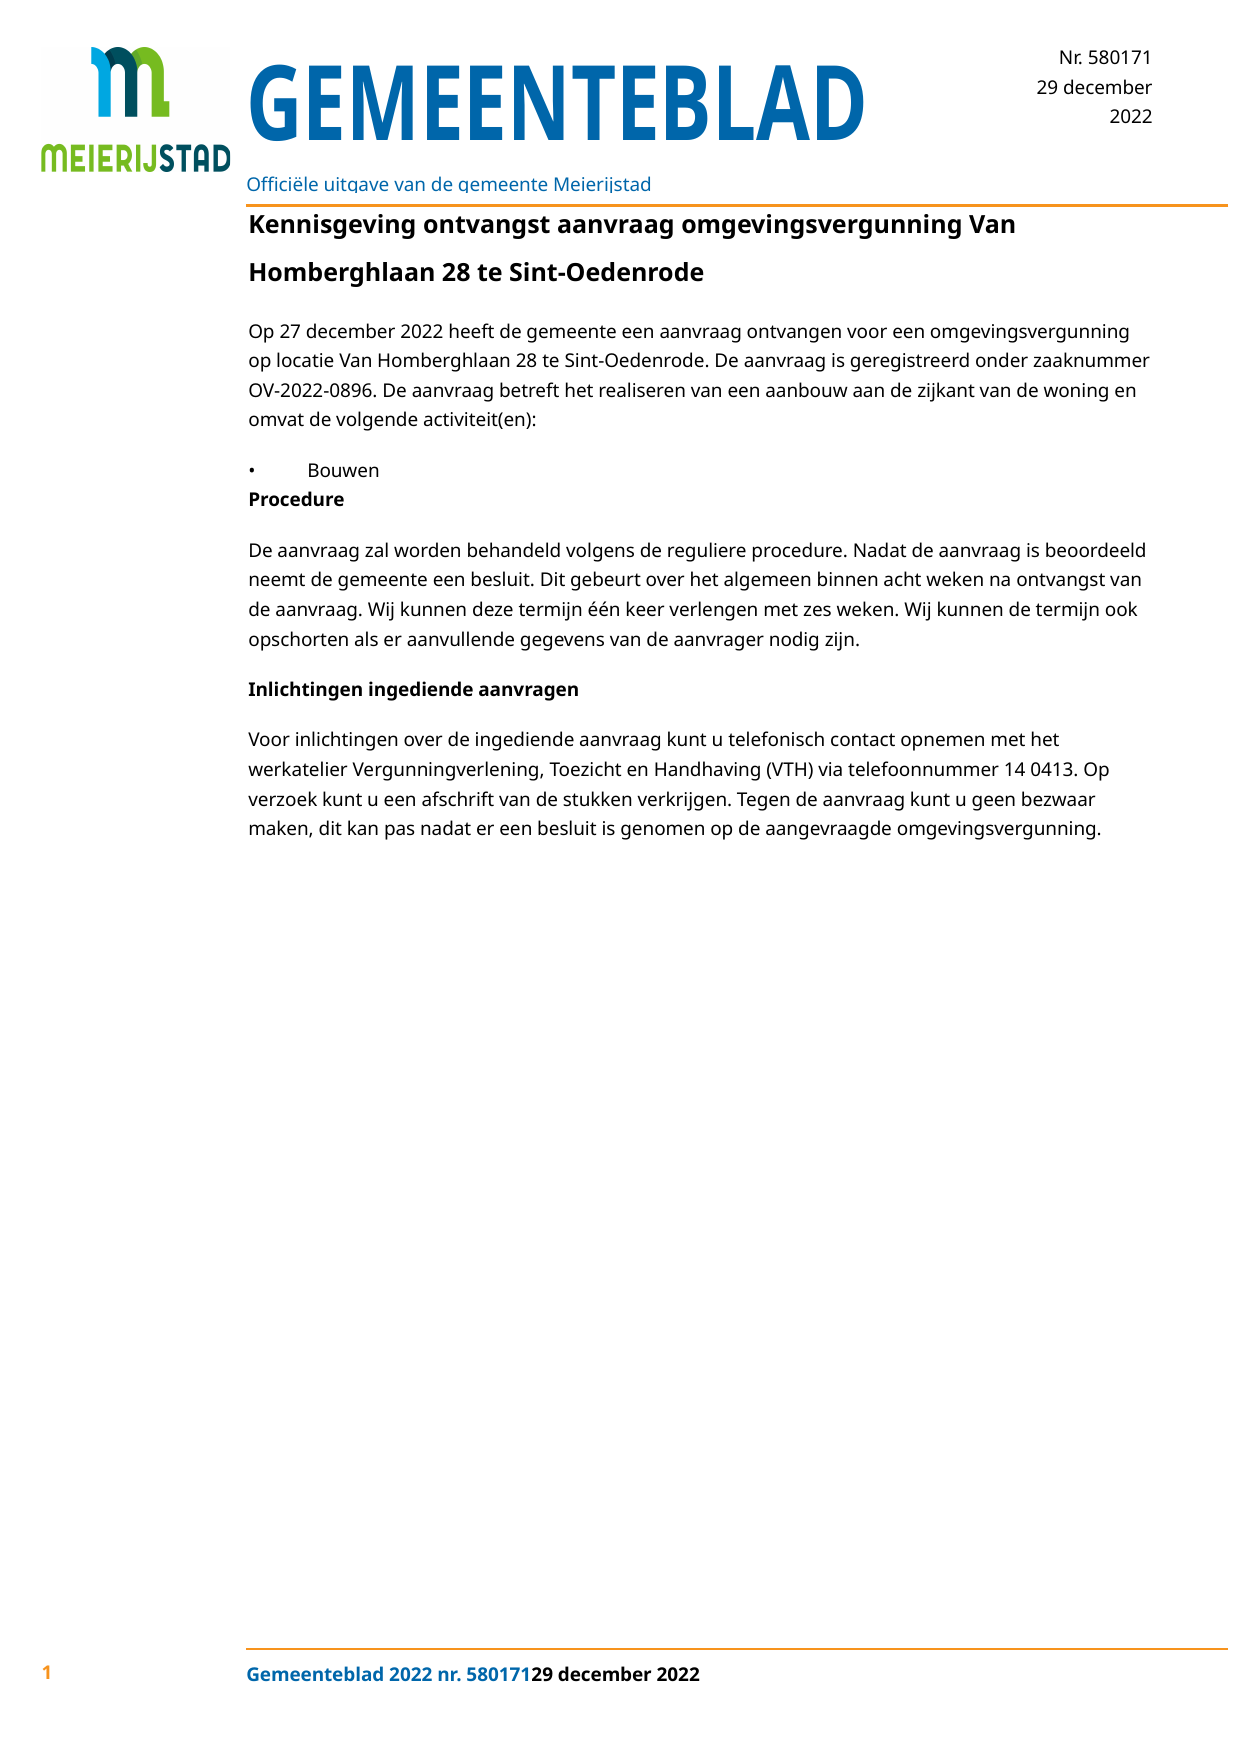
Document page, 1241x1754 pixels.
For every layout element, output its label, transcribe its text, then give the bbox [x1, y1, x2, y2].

list Bouwen [248, 457, 1152, 483]
text De aanvraag zal worden behandeld volgens de reguliere procedure. Nadat de aanvraag is beoordeeld neemt de gemeente een besluit. Dit gebeurt over het algemeen binnen acht weken na ontvangst van de aanvraag. Wij kunnen deze termijn één keer verlengen met zes weken. Wij kunnen de termijn ook opschorten als er aanvullende gegevens van de aanvrager nodig zijn. [248, 537, 1152, 652]
text Op 27 december 2022 heeft de gemeente een aanvraag ontvangen voor een omgevingsvergunning op locatie Van Homberghlaan 28 te Sint-Oedenrode. De aanvraag is geregistreerd onder zaaknummer OV-2022-0896. De aanvraag betreft het realiseren van een aanbouw aan de zijkant van de woning en omvat de volgende activiteit(en): [248, 318, 1152, 432]
picture [41, 47, 231, 172]
text Inlichtingen ingediende aanvragen [248, 676, 1152, 702]
text Kennisgeving ontvangst aanvraag omgevingsvergunning Van Homberghlaan 28 te Sint-Oedenrode [248, 207, 1152, 288]
text Voor inlichtingen over de ingediende aanvraag kunt u telefonisch contact opnemen met het werkatelier Vergunningverlening, Toezicht en Handhaving (VTH) via telefoonnummer 14 0413. Op verzoek kunt u een afschrift van de stukken verkrijgen. Tegen de aanvraag kunt u geen bezwaar maken, dit kan pas nadat er een besluit is genomen op de aangevraagde omgevingsvergunning. [248, 727, 1152, 841]
text Procedure [248, 487, 1152, 512]
